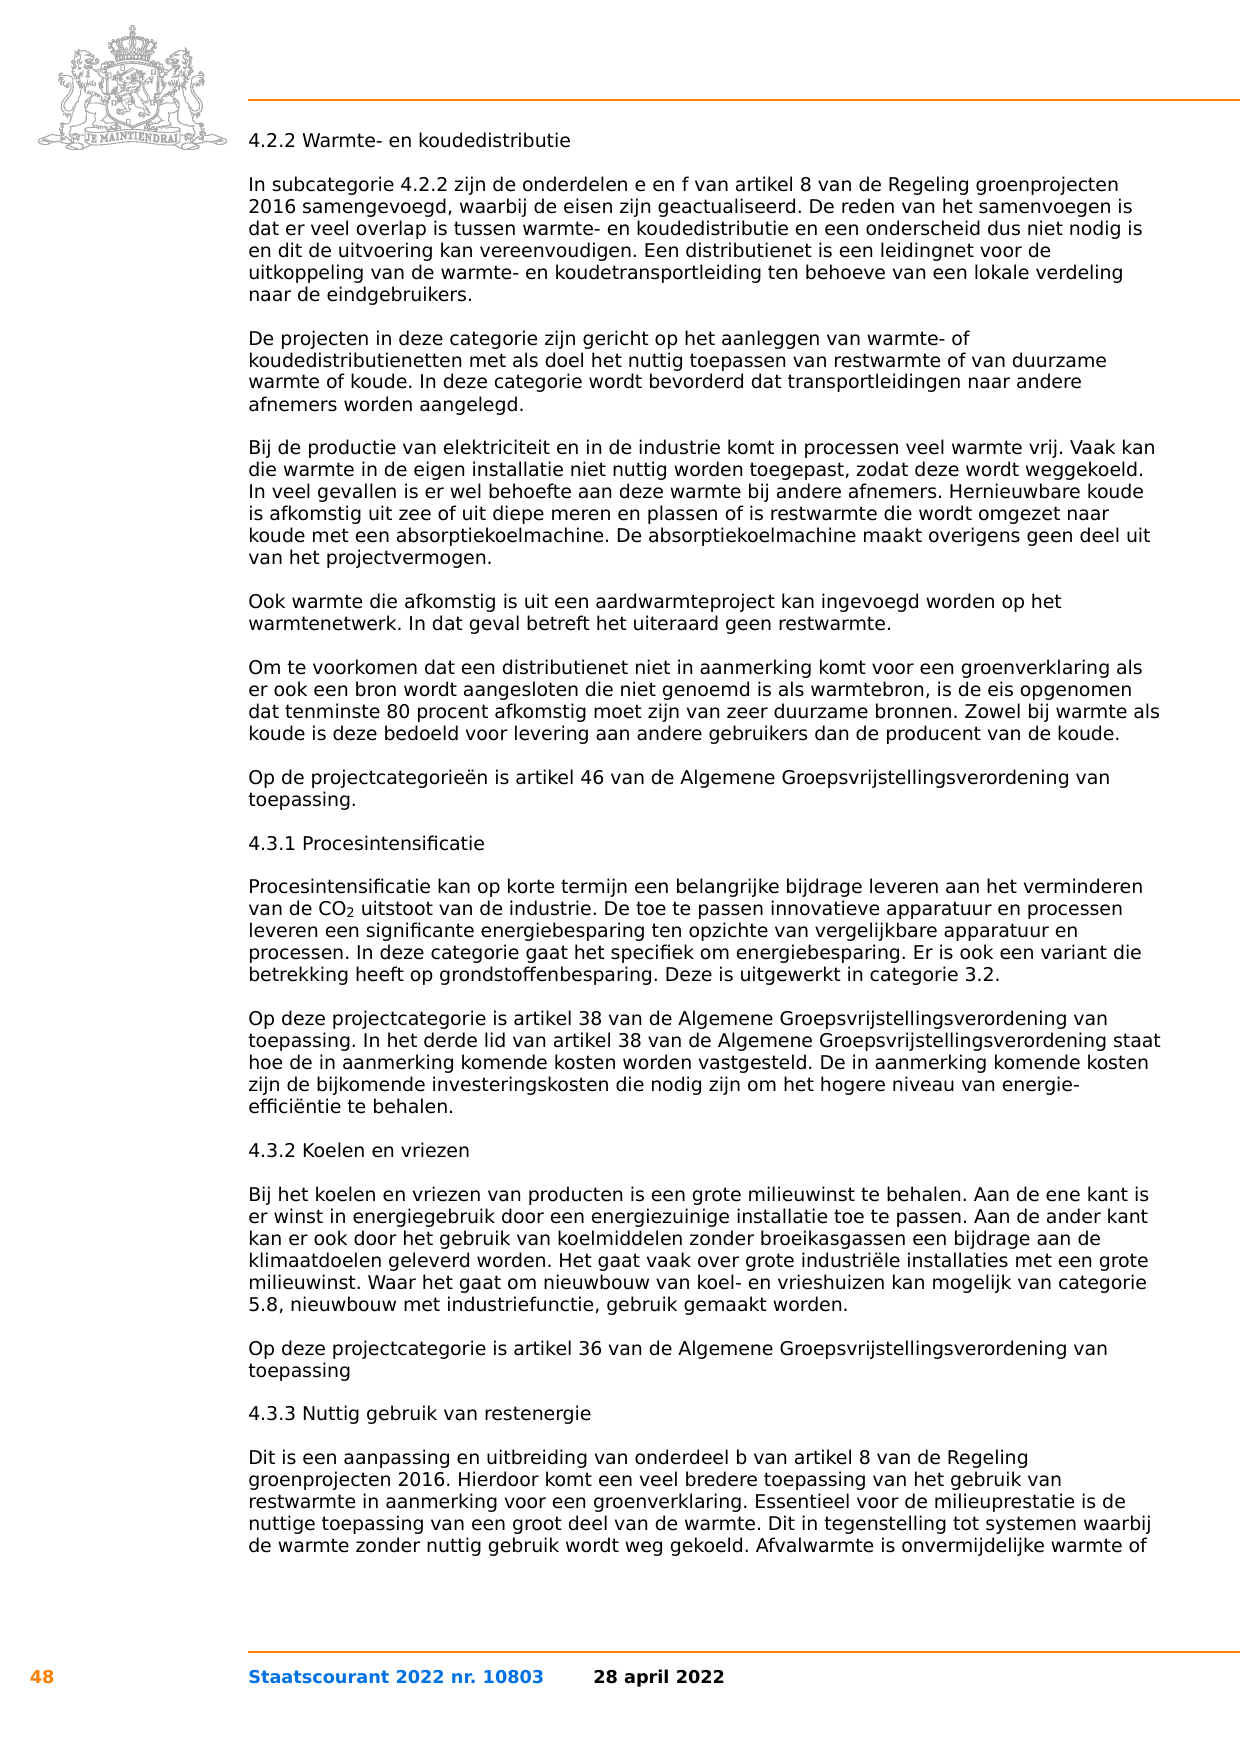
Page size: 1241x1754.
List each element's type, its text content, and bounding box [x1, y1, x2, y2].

picture [38, 25, 227, 150]
text Op de projectcategorieën is artikel 46 van de Algemene Groepsvrijstellingsverordening van toepassing. [248, 767, 1163, 811]
text Dit is een aanpassing en uitbreiding van onderdeel b van artikel 8 van de Regeling groenprojecten 2016. Hierdoor komt een veel bredere toepassing van het gebruik van restwarmte in aanmerking voor een groenverklaring. Essentieel voor de milieuprestatie is de nuttige toepassing van een groot deel van de warmte. Dit in tegenstelling tot systemen waarbij de warmte zonder nuttig gebruik wordt weg gekoeld. Afvalwarmte is onvermijdelijke warmte of [248, 1447, 1163, 1557]
text Op deze projectcategorie is artikel 36 van de Algemene Groepsvrijstellingsverordening van toepassing [248, 1337, 1163, 1381]
text Procesintensificatie kan op korte termijn een belangrijke bijdrage leveren aan het verminderen van de CO2 uitstoot van de industrie. De toe te passen innovatieve apparatuur en processen leveren een significante energiebesparing ten opzichte van vergelijkbare apparatuur en processen. In deze categorie gaat het specifiek om energiebesparing. Er is ook een variant die betrekking heeft op grondstoffenbesparing. Deze is uitgewerkt in categorie 3.2. [248, 876, 1163, 986]
text In subcategorie 4.2.2 zijn de onderdelen e en f van artikel 8 van de Regeling groenprojecten 2016 samengevoegd, waarbij de eisen zijn geactualiseerd. De reden van het samenvoegen is dat er veel overlap is tussen warmte- en koudedistributie en een onderscheid dus niet nodig is en dit de uitvoering kan vereenvoudigen. Een distributienet is een leidingnet voor de uitkoppeling van de warmte- en koudetransportleiding ten behoeve van een lokale verdeling naar de eindgebruikers. [248, 174, 1163, 306]
subtitle 4.2.2 Warmte- en koudedistributie [248, 130, 1163, 152]
text Op deze projectcategorie is artikel 38 van de Algemene Groepsvrijstellingsverordening van toepassing. In het derde lid van artikel 38 van de Algemene Groepsvrijstellingsverordening staat hoe de in aanmerking komende kosten worden vastgesteld. De in aanmerking komende kosten zijn de bijkomende investeringskosten die nodig zijn om het hogere niveau van energie-efficiëntie te behalen. [248, 1008, 1163, 1118]
text De projecten in deze categorie zijn gericht op het aanleggen van warmte- of koudedistributienetten met als doel het nuttig toepassen van restwarmte of van duurzame warmte of koude. In deze categorie wordt bevorderd dat transportleidingen naar andere afnemers worden aangelegd. [248, 327, 1163, 415]
subtitle 4.3.1 Procesintensificatie [248, 832, 1163, 854]
text Ook warmte die afkomstig is uit een aardwarmteproject kan ingevoegd worden op het warmtenetwerk. In dat geval betreft het uiteraard geen restwarmte. [248, 591, 1163, 635]
subtitle 4.3.3 Nuttig gebruik van restenergie [248, 1403, 1163, 1425]
subtitle 4.3.2 Koelen en vriezen [248, 1140, 1163, 1162]
text Bij de productie van elektriciteit en in de industrie komt in processen veel warmte vrij. Vaak kan die warmte in de eigen installatie niet nuttig worden toegepast, zodat deze wordt weggekoeld. In veel gevallen is er wel behoefte aan deze warmte bij andere afnemers. Hernieuwbare koude is afkomstig uit zee of uit diepe meren en plassen of is restwarmte die wordt omgezet naar koude met een absorptiekoelmachine. De absorptiekoelmachine maakt overigens geen deel uit van het projectvermogen. [248, 437, 1163, 569]
text Om te voorkomen dat een distributienet niet in aanmerking komt voor een groenverklaring als er ook een bron wordt aangesloten die niet genoemd is als warmtebron, is de eis opgenomen dat tenminste 80 procent afkomstig moet zijn van zeer duurzame bronnen. Zowel bij warmte als koude is deze bedoeld voor levering aan andere gebruikers dan de producent van de koude. [248, 657, 1163, 745]
text Bij het koelen en vriezen van producten is een grote milieuwinst te behalen. Aan de ene kant is er winst in energiegebruik door een energiezuinige installatie toe te passen. Aan de ander kant kan er ook door het gebruik van koelmiddelen zonder broeikasgassen een bijdrage aan de klimaatdoelen geleverd worden. Het gaat vaak over grote industriële installaties met een grote milieuwinst. Waar het gaat om nieuwbouw van koel- en vrieshuizen kan mogelijk van categorie 5.8, nieuwbouw met industriefunctie, gebruik gemaakt worden. [248, 1184, 1163, 1316]
